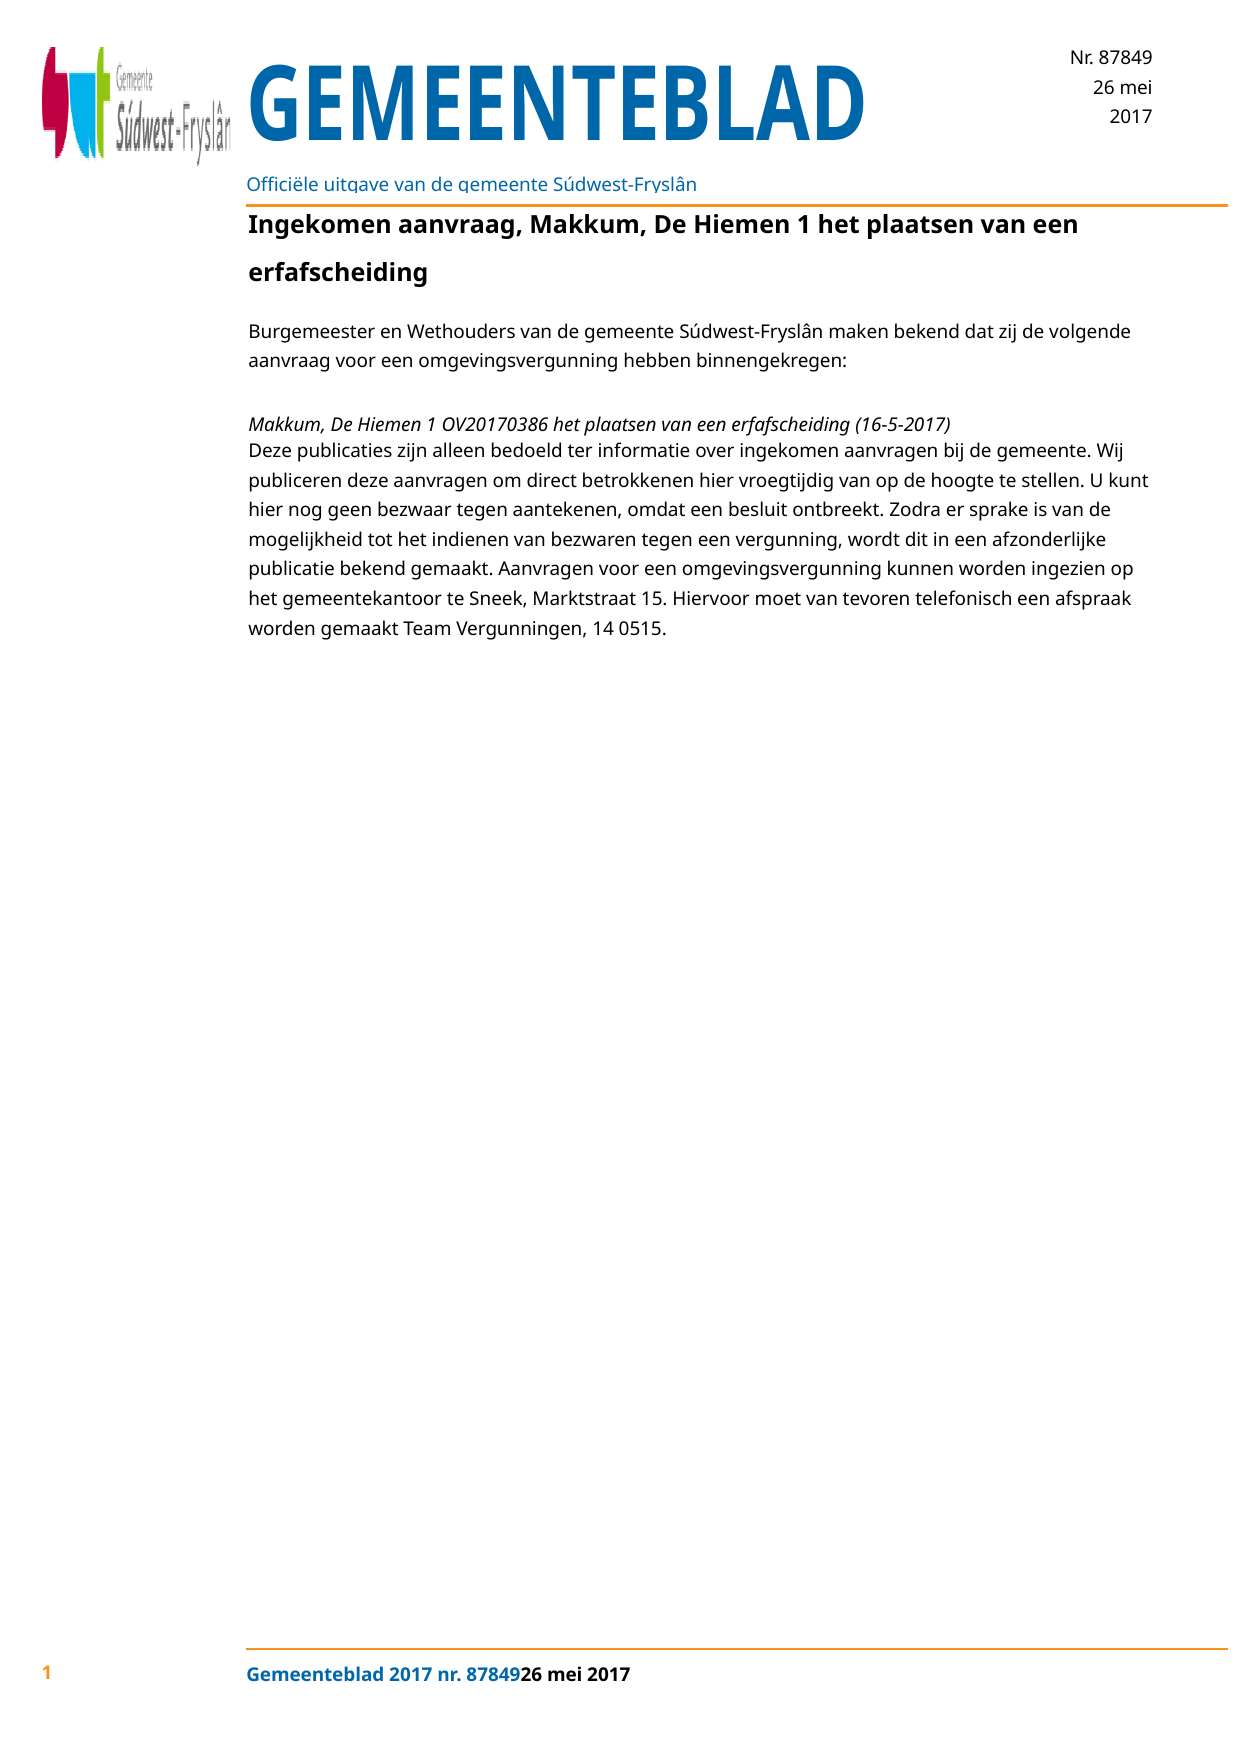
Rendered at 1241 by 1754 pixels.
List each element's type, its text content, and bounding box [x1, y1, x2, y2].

text Ingekomen aanvraag, Makkum, De Hiemen 1 het plaatsen van een erfafscheiding [248, 207, 1152, 288]
text Deze publicaties zijn alleen bedoeld ter informatie over ingekomen aanvragen bij de gemeente. Wij publiceren deze aanvragen om direct betrokkenen hier vroegtijdig van op de hoogte te stellen. U kunt hier nog geen bezwaar tegen aantekenen, omdat een besluit ontbreekt. Zodra er sprake is van de mogelijkheid tot het indienen van bezwaren tegen een vergunning, wordt dit in een afzonderlijke publicatie bekend gemaakt. Aanvragen voor een omgevingsvergunning kunnen worden ingezien op het gemeentekantoor te Sneek, Marktstraat 15. Hiervoor moet van tevoren telefonisch een afspraak worden gemaakt Team Vergunningen, 14 0515. [248, 437, 1152, 640]
text Burgemeester en Wethouders van de gemeente Súdwest-Fryslân maken bekend dat zij de volgende aanvraag voor een omgevingsvergunning hebben binnengekregen: [248, 318, 1152, 373]
text Makkum, De Hiemen 1 OV20170386 het plaatsen van een erfafscheiding (16-5-2017) [248, 411, 1152, 437]
picture [41, 47, 231, 172]
